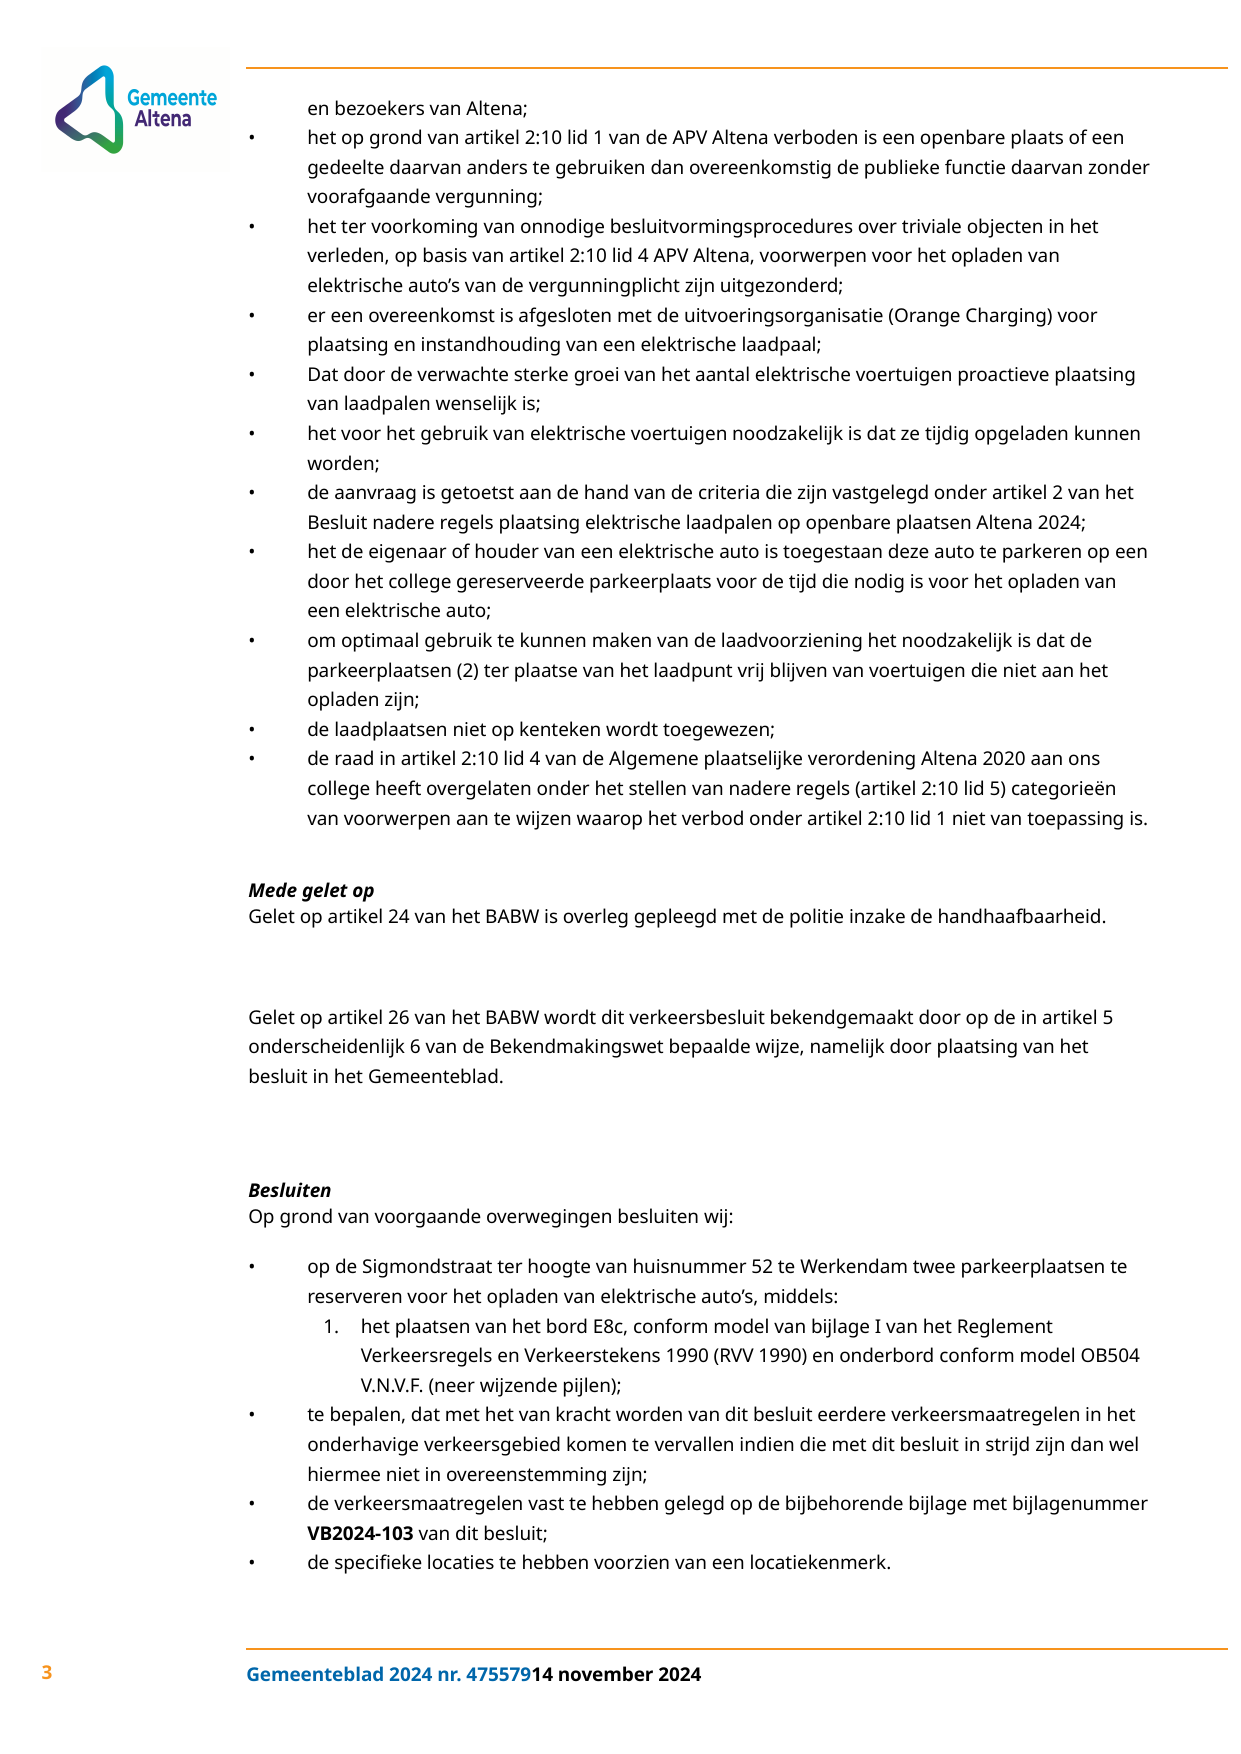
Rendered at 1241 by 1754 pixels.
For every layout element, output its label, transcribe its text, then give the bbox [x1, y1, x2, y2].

text Mede gelet op [248, 877, 1152, 903]
list de specifieke locaties te hebben voorzien van een locatiekenmerk. [248, 1549, 1152, 1575]
list het de eigenaar of houder van een elektrische auto is toegestaan deze auto te parkeren op een door het college gereserveerde parkeerplaats voor de tijd die nodig is voor het opladen van een elektrische auto; [248, 538, 1152, 623]
list op de Sigmondstraat ter hoogte van huisnummer 52 te Werkendam twee parkeerplaatsen te reserveren voor het opladen van elektrische auto’s, middels: [248, 1254, 1152, 1309]
text Gelet op artikel 24 van het BABW is overleg gepleegd met de politie inzake de handhaafbaarheid. [248, 903, 1152, 929]
picture [41, 47, 231, 172]
text Gelet op artikel 26 van het BABW wordt dit verkeersbesluit bekendgemaakt door op de in artikel 5 onderscheidenlijk 6 van de Bekendmakingswet bepaalde wijze, namelijk door plaatsing van het besluit in het Gemeenteblad. [248, 1004, 1152, 1089]
text Op grond van voorgaande overwegingen besluiten wij: [248, 1203, 1152, 1229]
list de verkeersmaatregelen vast te hebben gelegd op de bijbehorende bijlage met bijlagenummer VB2024-103 van dit besluit; [248, 1490, 1152, 1546]
list het plaatsen van het bord E8c, conform model van bijlage I van het Reglement Verkeersregels en Verkeerstekens 1990 (RVV 1990) en onderbord conform model OB504 V.N.V.F. (neer wijzende pijlen); [323, 1313, 1152, 1398]
list om optimaal gebruik te kunnen maken van de laadvoorziening het noodzakelijk is dat de parkeerplaatsen (2) ter plaatse van het laadpunt vrij blijven van voertuigen die niet aan het opladen zijn; [248, 627, 1152, 712]
list Dat door de verwachte sterke groei van het aantal elektrische voertuigen proactieve plaatsing van laadpalen wenselijk is; [248, 361, 1152, 416]
list het op grond van artikel 2:10 lid 1 van de APV Altena verboden is een openbare plaats of een gedeelte daarvan anders te gebruiken dan overeenkomstig de publieke functie daarvan zonder voorafgaande vergunning; [248, 124, 1152, 209]
list het ter voorkoming van onnodige besluitvormingsprocedures over triviale objecten in het verleden, op basis van artikel 2:10 lid 4 APV Altena, voorwerpen voor het opladen van elektrische auto’s van de vergunningplicht zijn uitgezonderd; [248, 213, 1152, 298]
list de laadplaatsen niet op kenteken wordt toegewezen; [248, 716, 1152, 742]
list de aanvraag is getoetst aan de hand van de criteria die zijn vastgelegd onder artikel 2 van het Besluit nadere regels plaatsing elektrische laadpalen op openbare plaatsen Altena 2024; [248, 479, 1152, 535]
list het voor het gebruik van elektrische voertuigen noodzakelijk is dat ze tijdig opgeladen kunnen worden; [248, 420, 1152, 476]
list de raad in artikel 2:10 lid 4 van de Algemene plaatselijke verordening Altena 2020 aan ons college heeft overgelaten onder het stellen van nadere regels (artikel 2:10 lid 5) categorieën van voorwerpen aan te wijzen waarop het verbod onder artikel 2:10 lid 1 niet van toepassing is. [248, 746, 1152, 831]
list en bezoekers van Altena; [248, 95, 1152, 121]
list te bepalen, dat met het van kracht worden van dit besluit eerdere verkeersmaatregelen in het onderhavige verkeersgebied komen te vervallen indien die met dit besluit in strijd zijn dan wel hiermee niet in overeenstemming zijn; [248, 1402, 1152, 1487]
list er een overeenkomst is afgesloten met de uitvoeringsorganisatie (Orange Charging) voor plaatsing en instandhouding van een elektrische laadpaal; [248, 302, 1152, 357]
text Besluiten [248, 1178, 1152, 1203]
